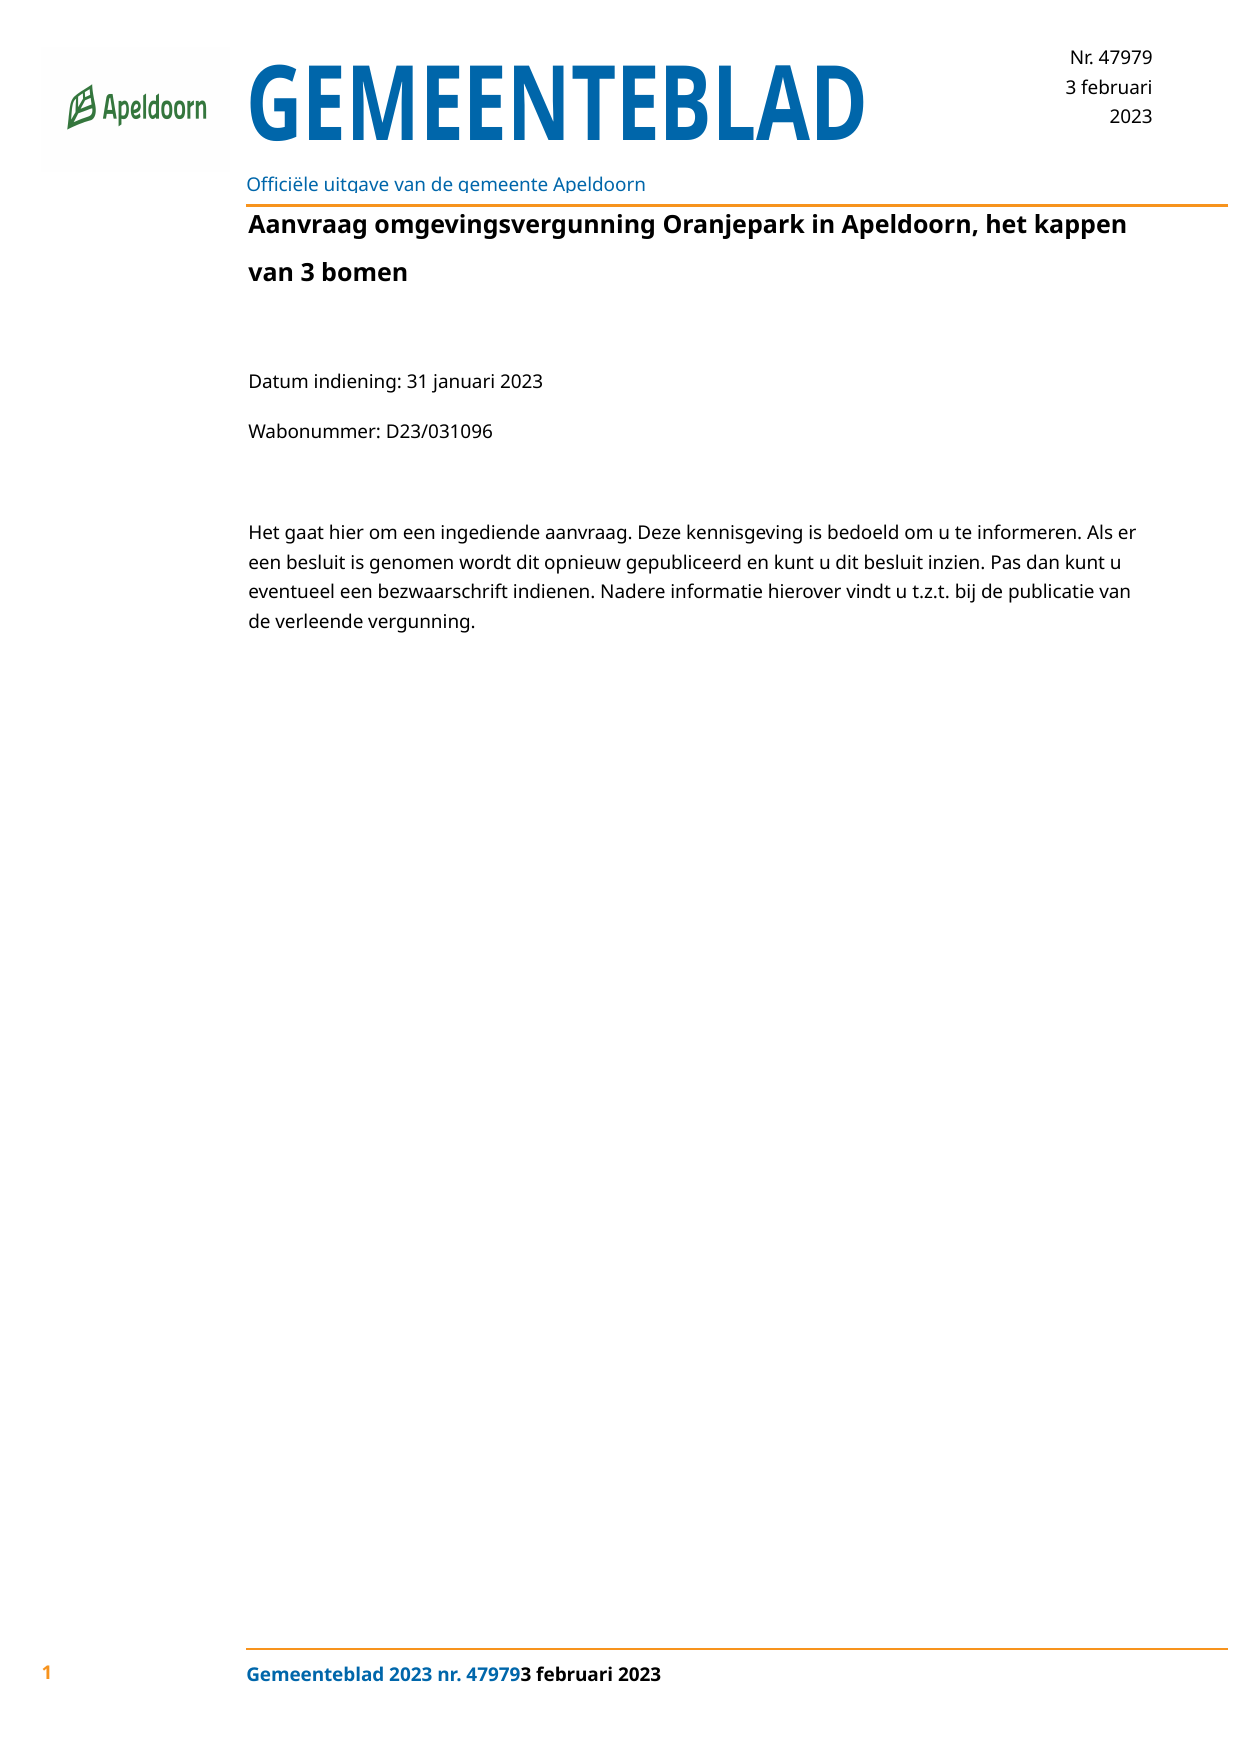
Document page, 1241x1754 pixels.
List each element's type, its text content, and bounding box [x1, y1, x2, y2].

text Datum indiening: 31 januari 2023 [248, 368, 1152, 394]
text Aanvraag omgevingsvergunning Oranjepark in Apeldoorn, het kappen van 3 bomen [248, 207, 1152, 288]
text Wabonummer: D23/031096 [248, 419, 1152, 444]
text Het gaat hier om een ingediende aanvraag. Deze kennisgeving is bedoeld om u te informeren. Als er een besluit is genomen wordt dit opnieuw gepubliceerd en kunt u dit besluit inzien. Pas dan kunt u eventueel een bezwaarschrift indienen. Nadere informatie hierover vindt u t.z.t. bij de publicatie van de verleende vergunning. [248, 519, 1152, 634]
picture [41, 47, 231, 172]
